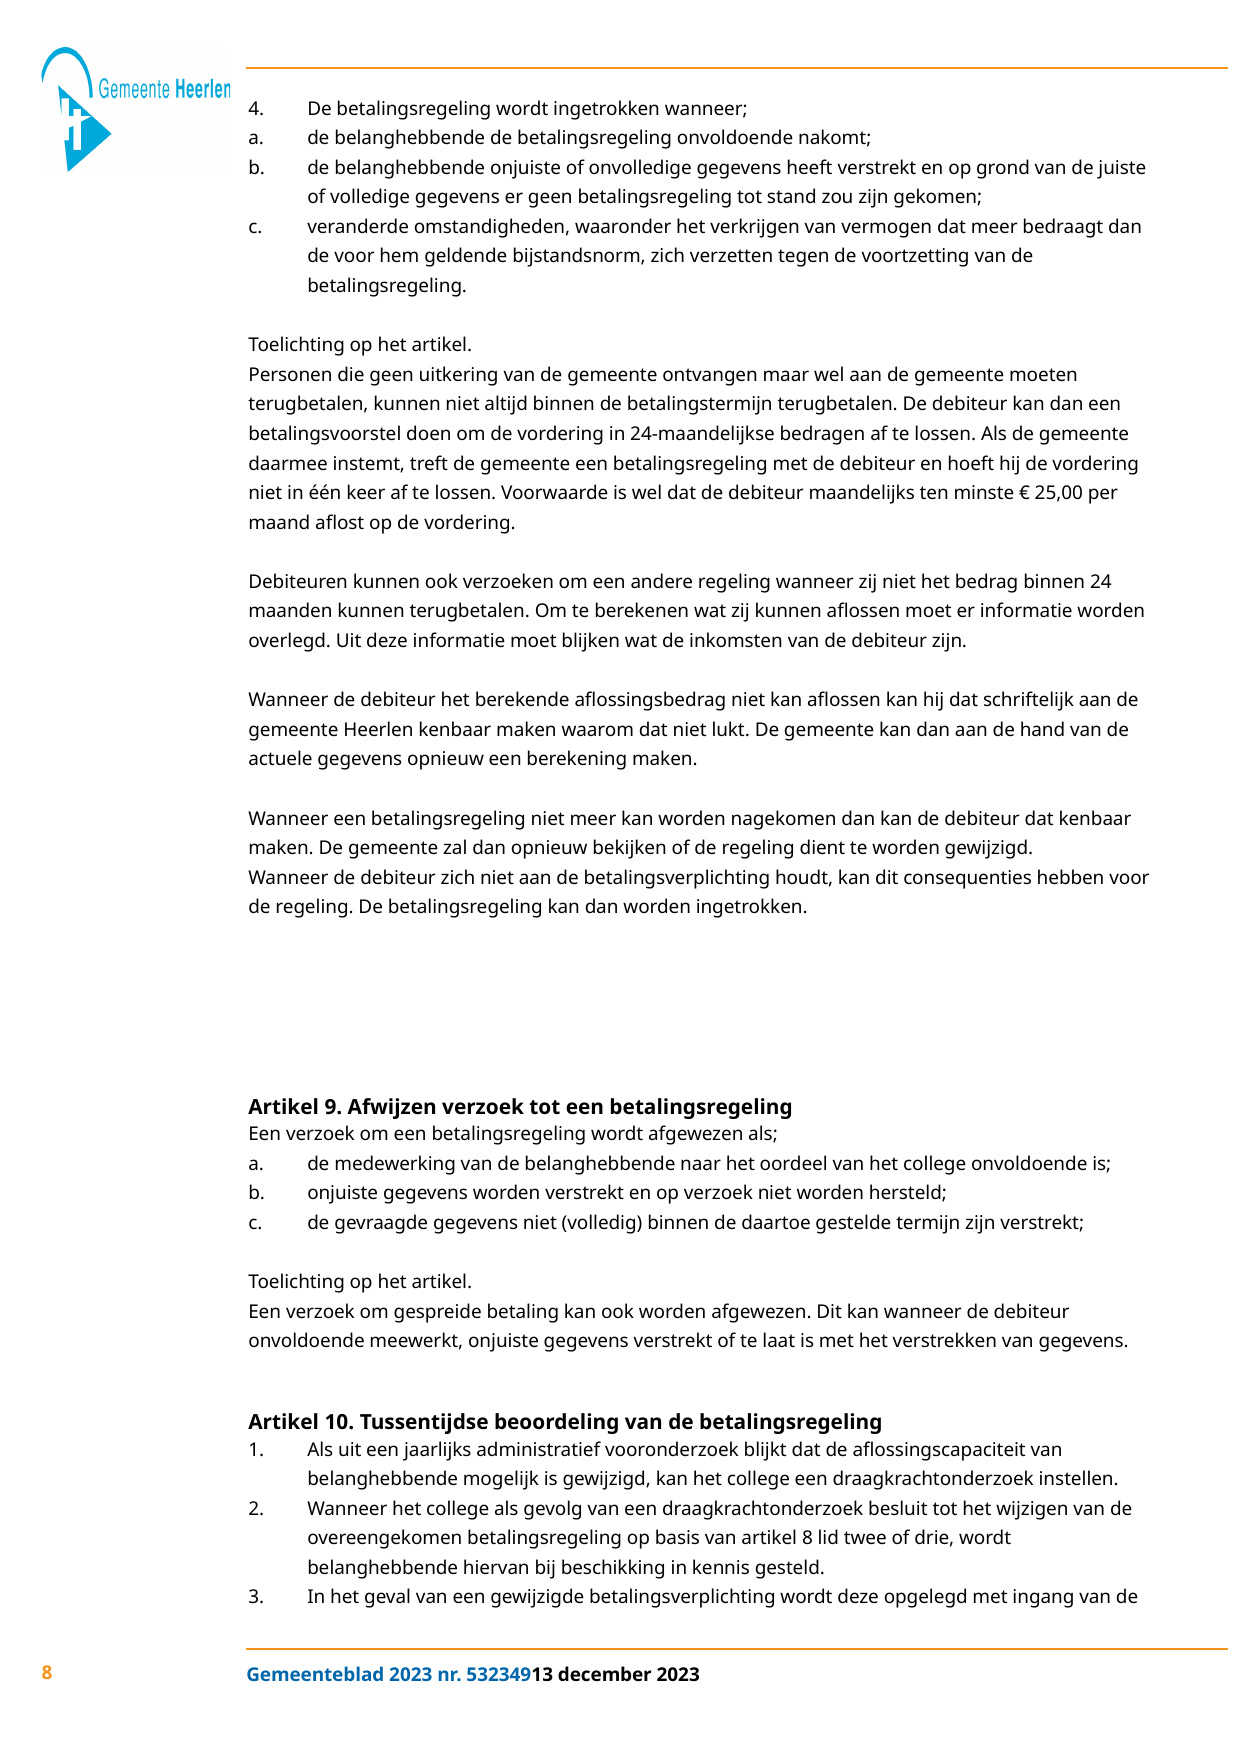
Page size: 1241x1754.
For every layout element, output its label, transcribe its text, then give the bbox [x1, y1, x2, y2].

list veranderde omstandigheden, waaronder het verkrijgen van vermogen dat meer bedraagt dan de voor hem geldende bijstandsnorm, zich verzetten tegen de voortzetting van de betalingsregeling. [248, 213, 1152, 298]
text Artikel 9. Afwijzen verzoek tot een betalingsregeling [248, 1092, 1152, 1120]
picture [41, 47, 231, 172]
list onjuiste gegevens worden verstrekt en op verzoek niet worden hersteld; [248, 1179, 1152, 1205]
text Toelichting op het artikel. [248, 1268, 1152, 1294]
list In het geval van een gewijzigde betalingsverplichting wordt deze opgelegd met ingang van de [248, 1584, 1152, 1609]
text Een verzoek om een betalingsregeling wordt afgewezen als; [248, 1120, 1152, 1146]
list Als uit een jaarlijks administratief vooronderzoek blijkt dat de aflossingscapaciteit van belanghebbende mogelijk is gewijzigd, kan het college een draagkrachtonderzoek instellen. [248, 1436, 1152, 1491]
list de belanghebbende de betalingsregeling onvoldoende nakomt; [248, 124, 1152, 150]
text Een verzoek om gespreide betaling kan ook worden afgewezen. Dit kan wanneer de debiteur onvoldoende meewerkt, onjuiste gegevens verstrekt of te laat is met het verstrekken van gegevens. [248, 1298, 1152, 1353]
text Wanneer de debiteur zich niet aan de betalingsverplichting houdt, kan dit consequenties hebben voor de regeling. De betalingsregeling kan dan worden ingetrokken. [248, 864, 1152, 919]
picture [41, 47, 59, 70]
list De betalingsregeling wordt ingetrokken wanneer; [248, 95, 1152, 121]
list Wanneer het college als gevolg van een draagkrachtonderzoek besluit tot het wijzigen van de overeengekomen betalingsregeling op basis van artikel 8 lid twee of drie, wordt belanghebbende hiervan bij beschikking in kennis gesteld. [248, 1495, 1152, 1580]
list de gevraagde gegevens niet (volledig) binnen de daartoe gestelde termijn zijn verstrekt; [248, 1209, 1152, 1235]
text Artikel 10. Tussentijdse beoordeling van de betalingsregeling [248, 1407, 1152, 1436]
text Personen die geen uitkering van de gemeente ontvangen maar wel aan de gemeente moeten terugbetalen, kunnen niet altijd binnen de betalingstermijn terugbetalen. De debiteur kan dan een betalingsvoorstel doen om de vordering in 24-maandelijkse bedragen af te lossen. Als de gemeente daarmee instemt, treft de gemeente een betalingsregeling met de debiteur en hoeft hij de vordering niet in één keer af te lossen. Voorwaarde is wel dat de debiteur maandelijks ten minste € 25,00 per maand aflost op de vordering. [248, 361, 1152, 535]
list de belanghebbende onjuiste of onvolledige gegevens heeft verstrekt en op grond van de juiste of volledige gegevens er geen betalingsregeling tot stand zou zijn gekomen; [248, 154, 1152, 209]
text Debiteuren kunnen ook verzoeken om een andere regeling wanneer zij niet het bedrag binnen 24 maanden kunnen terugbetalen. Om te berekenen wat zij kunnen aflossen moet er informatie worden overlegd. Uit deze informatie moet blijken wat de inkomsten van de debiteur zijn. [248, 568, 1152, 653]
text Wanneer de debiteur het berekende aflossingsbedrag niet kan aflossen kan hij dat schriftelijk aan de gemeente Heerlen kenbaar maken waarom dat niet lukt. De gemeente kan dan aan de hand van de actuele gegevens opnieuw een berekening maken. [248, 686, 1152, 771]
text Wanneer een betalingsregeling niet meer kan worden nagekomen dan kan de debiteur dat kenbaar maken. De gemeente zal dan opnieuw bekijken of de regeling dient te worden gewijzigd. [248, 805, 1152, 860]
list de medewerking van de belanghebbende naar het oordeel van het college onvoldoende is; [248, 1150, 1152, 1176]
text Toelichting op het artikel. [248, 331, 1152, 357]
